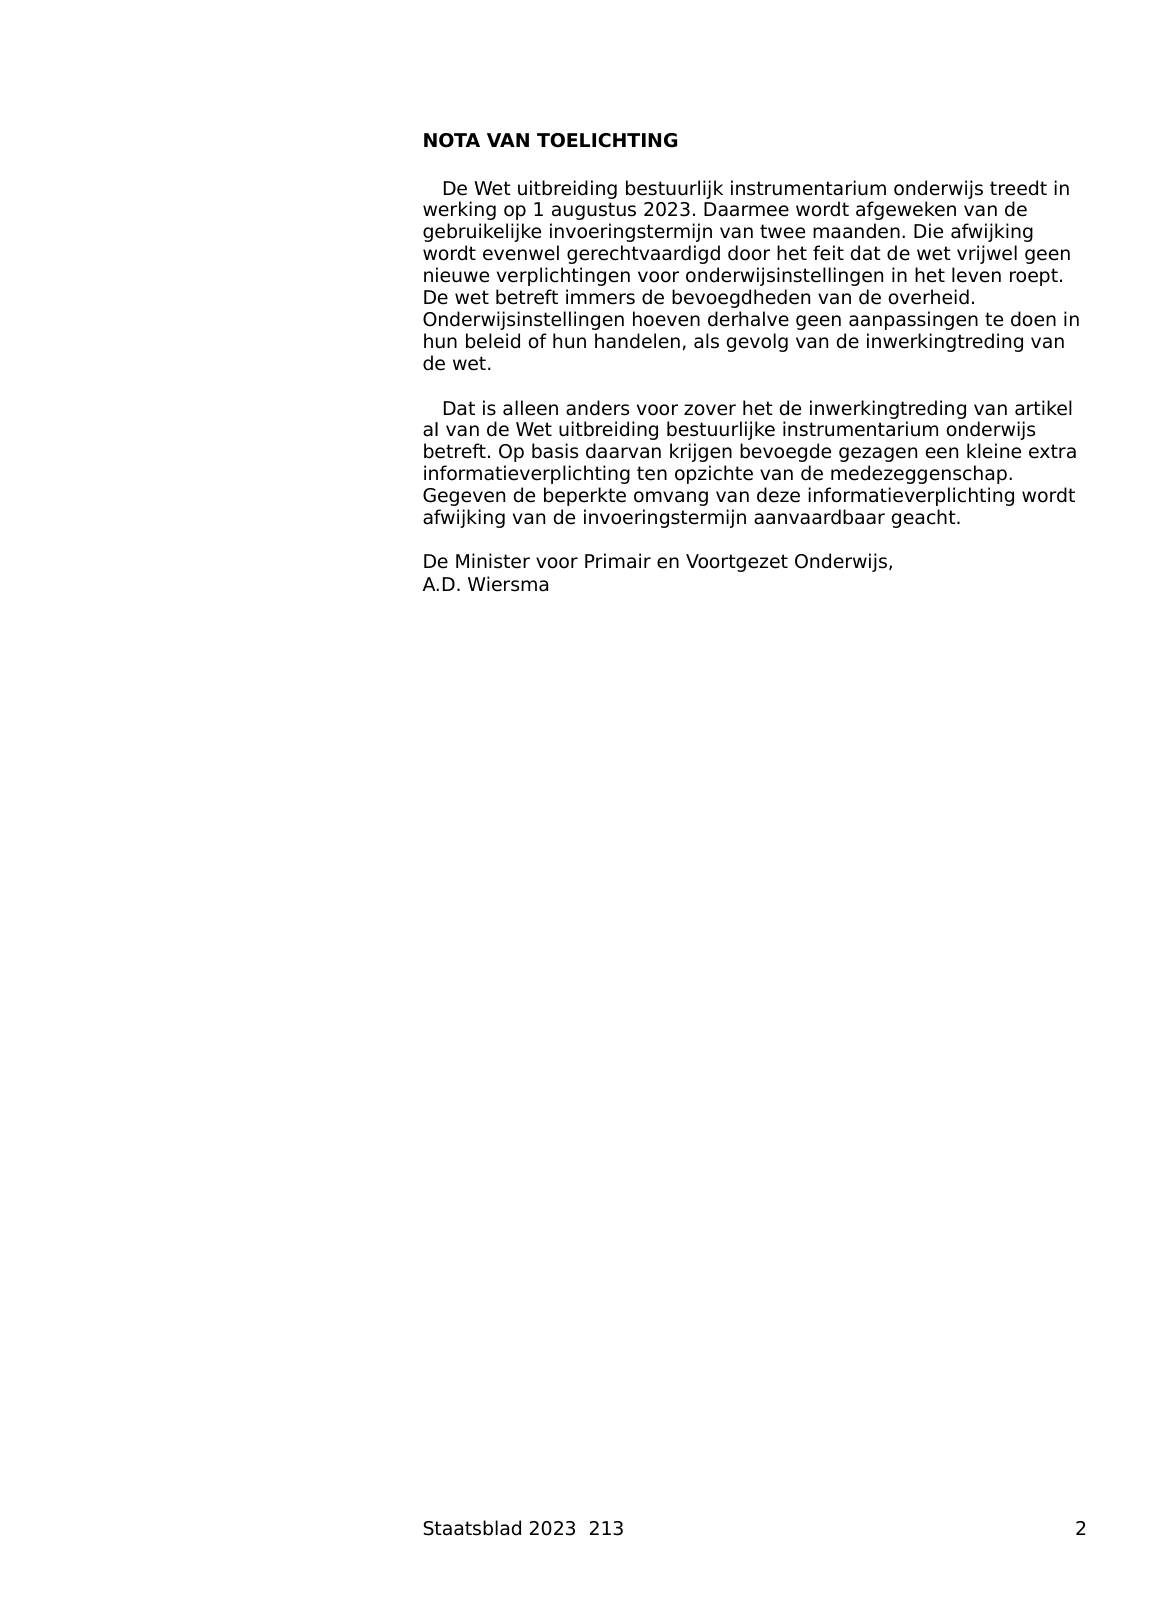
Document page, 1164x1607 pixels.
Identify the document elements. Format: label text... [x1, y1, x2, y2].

text De Minister voor Primair en Voortgezet Onderwijs, A.D. Wiersma [422, 551, 1087, 595]
text Dat is alleen anders voor zover het de inwerkingtreding van artikel aI van de Wet uitbreiding bestuurlijke instrumentarium onderwijs betreft. Op basis daarvan krijgen bevoegde gezagen een kleine extra informatieverplichting ten opzichte van de medezeggenschap. Gegeven de beperkte omvang van deze informatieverplichting wordt afwijking van de invoeringstermijn aanvaardbaar geacht. [422, 397, 1087, 529]
subtitle NOTA VAN TOELICHTING [422, 130, 1087, 152]
text De Wet uitbreiding bestuurlijk instrumentarium onderwijs treedt in werking op 1 augustus 2023. Daarmee wordt afgeweken van de gebruikelijke invoeringstermijn van twee maanden. Die afwijking wordt evenwel gerechtvaardigd door het feit dat de wet vrijwel geen nieuwe verplichtingen voor onderwijsinstellingen in het leven roept. De wet betreft immers de bevoegdheden van de overheid. Onderwijsinstellingen hoeven derhalve geen aanpassingen te doen in hun beleid of hun handelen, als gevolg van de inwerkingtreding van de wet. [422, 177, 1087, 375]
